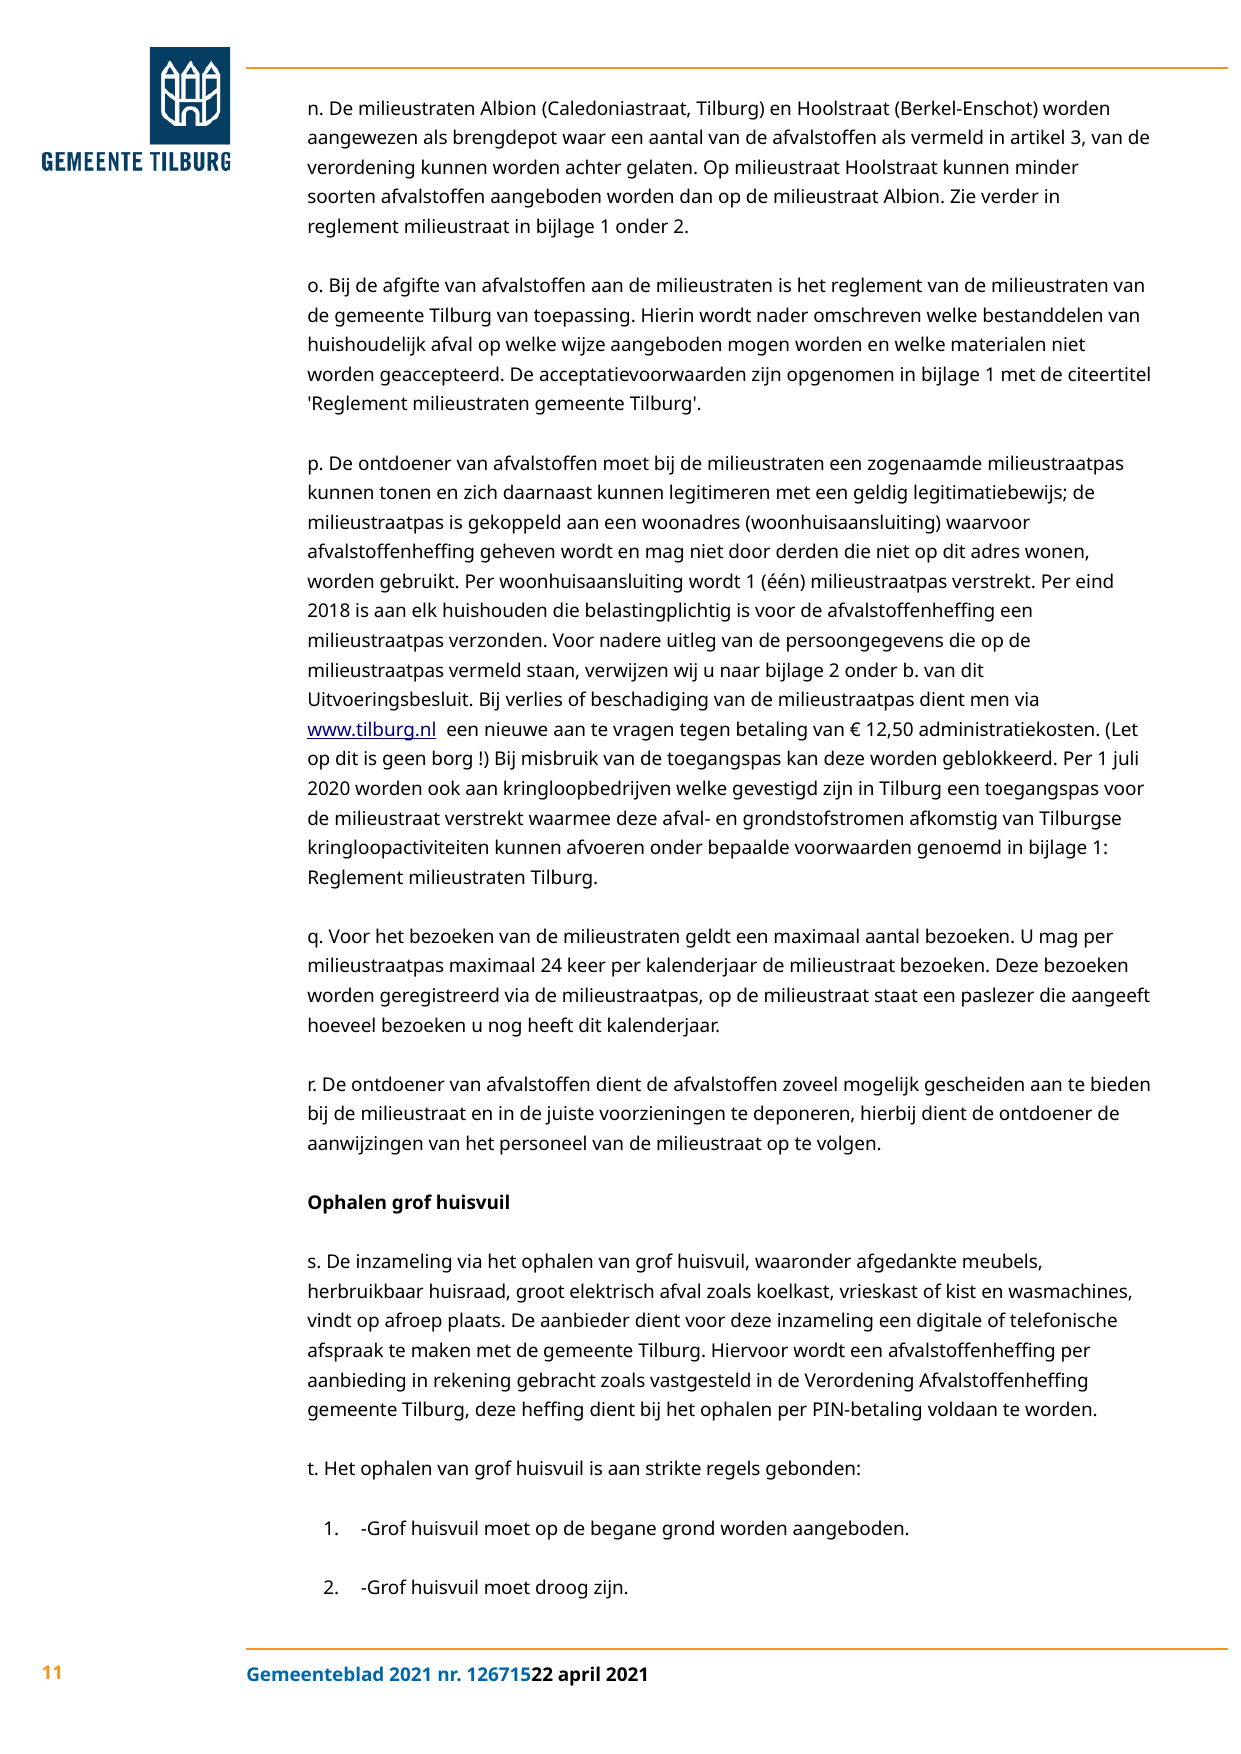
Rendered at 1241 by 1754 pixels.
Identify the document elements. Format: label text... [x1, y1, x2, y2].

list n. De milieustraten Albion (Caledoniastraat, Tilburg) en Hoolstraat (Berkel-Enschot) worden aangewezen als brengdepot waar een aantal van de afvalstoffen als vermeld in artikel 3, van de verordening kunnen worden achter gelaten. Op milieustraat Hoolstraat kunnen minder soorten afvalstoffen aangeboden worden dan op de milieustraat Albion. Zie verder in reglement milieustraat in bijlage 1 onder 2. [248, 95, 1152, 239]
list Ophalen grof huisvuil [248, 1189, 1152, 1215]
list -Grof huisvuil moet droog zijn. [323, 1574, 1152, 1600]
list q. Voor het bezoeken van de milieustraten geldt een maximaal aantal bezoeken. U mag per milieustraatpas maximaal 24 keer per kalenderjaar de milieustraat bezoeken. Deze bezoeken worden geregistreerd via de milieustraatpas, op de milieustraat staat een paslezer die aangeeft hoeveel bezoeken u nog heeft dit kalenderjaar. [248, 923, 1152, 1038]
list r. De ontdoener van afvalstoffen dient de afvalstoffen zoveel mogelijk gescheiden aan te bieden bij de milieustraat en in de juiste voorzieningen te deponeren, hierbij dient de ontdoener de aanwijzingen van het personeel van de milieustraat op te volgen. [248, 1071, 1152, 1156]
list t. Het ophalen van grof huisvuil is aan strikte regels gebonden: [248, 1456, 1152, 1481]
list -Grof huisvuil moet op de begane grond worden aangeboden. [323, 1515, 1152, 1541]
picture [41, 47, 231, 172]
list s. De inzameling via het ophalen van grof huisvuil, waaronder afgedankte meubels, herbruikbaar huisraad, groot elektrisch afval zoals koelkast, vrieskast of kist en wasmachines, vindt op afroep plaats. De aanbieder dient voor deze inzameling een digitale of telefonische afspraak te maken met de gemeente Tilburg. Hiervoor wordt een afvalstoffenheffing per aanbieding in rekening gebracht zoals vastgesteld in de Verordening Afvalstoffenheffing gemeente Tilburg, deze heffing dient bij het ophalen per PIN-betaling voldaan te worden. [248, 1248, 1152, 1422]
list o. Bij de afgifte van afvalstoffen aan de milieustraten is het reglement van de milieustraten van de gemeente Tilburg van toepassing. Hierin wordt nader omschreven welke bestanddelen van huishoudelijk afval op welke wijze aangeboden mogen worden en welke materialen niet worden geaccepteerd. De acceptatievoorwaarden zijn opgenomen in bijlage 1 met de citeertitel 'Reglement milieustraten gemeente Tilburg'. [248, 272, 1152, 416]
list p. De ontdoener van afvalstoffen moet bij de milieustraten een zogenaamde milieustraatpas kunnen tonen en zich daarnaast kunnen legitimeren met een geldig legitimatiebewijs; de milieustraatpas is gekoppeld aan een woonadres (woonhuisaansluiting) waarvoor afvalstoffenheffing geheven wordt en mag niet door derden die niet op dit adres wonen, worden gebruikt. Per woonhuisaansluiting wordt 1 (één) milieustraatpas verstrekt. Per eind 2018 is aan elk huishouden die belastingplichtig is voor de afvalstoffenheffing een milieustraatpas verzonden. Voor nadere uitleg van de persoongegevens die op de milieustraatpas vermeld staan, verwijzen wij u naar bijlage 2 onder b. van dit Uitvoeringsbesluit. Bij verlies of beschadiging van de milieustraatpas dient men via www.tilburg.nl een nieuwe aan te vragen tegen betaling van € 12,50 administratiekosten. (Let op dit is geen borg !) Bij misbruik van de toegangspas kan deze worden geblokkeerd. Per 1 juli 2020 worden ook aan kringloopbedrijven welke gevestigd zijn in Tilburg een toegangspas voor de milieustraat verstrekt waarmee deze afval- en grondstofstromen afkomstig van Tilburgse kringloopactiviteiten kunnen afvoeren onder bepaalde voorwaarden genoemd in bijlage 1: Reglement milieustraten Tilburg. [248, 450, 1152, 890]
